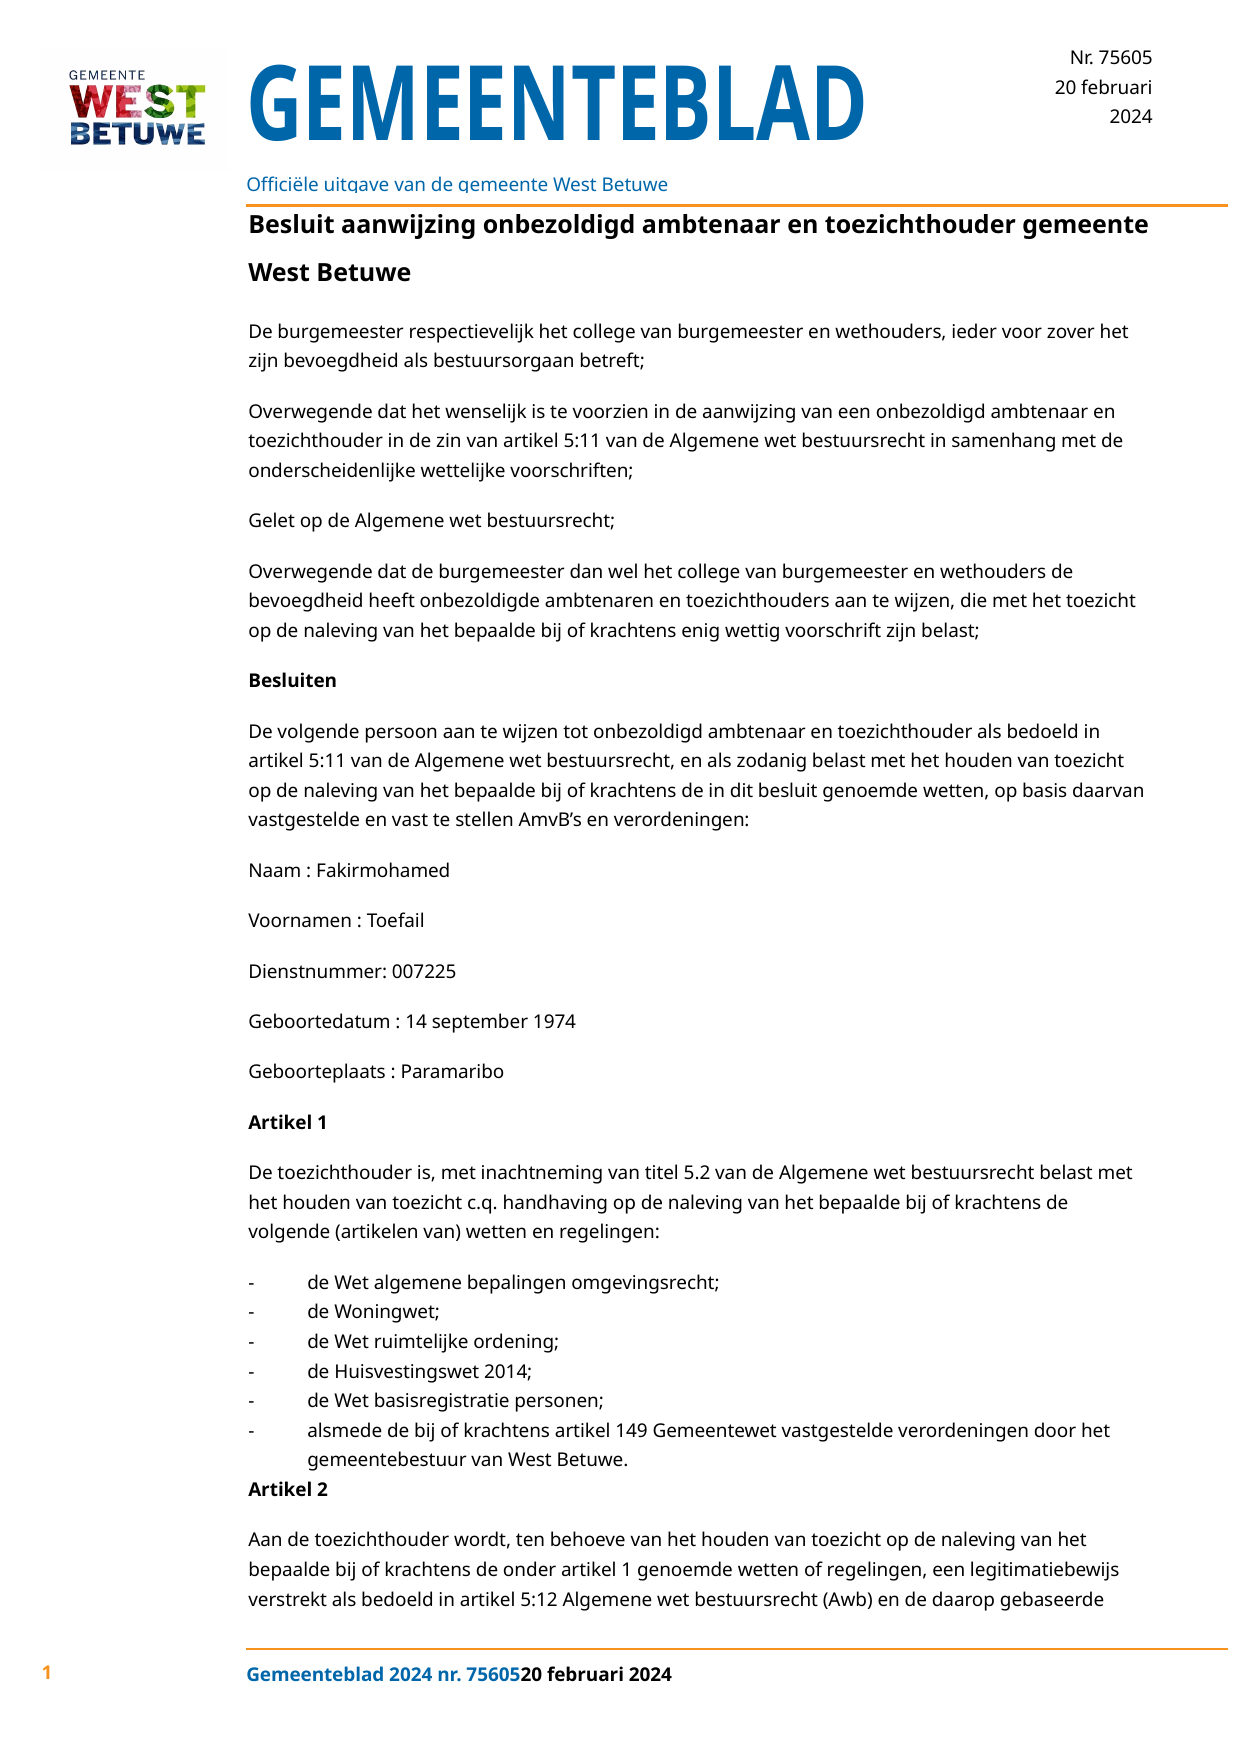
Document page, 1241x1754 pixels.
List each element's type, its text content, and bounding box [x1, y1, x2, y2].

picture [41, 47, 231, 172]
text Gelet op de Algemene wet bestuursrecht; [248, 507, 1152, 533]
list de Huisvestingswet 2014; [248, 1358, 1152, 1384]
text Artikel 2 [248, 1476, 1152, 1502]
text Geboorteplaats : Paramaribo [248, 1059, 1152, 1084]
text Overwegende dat de burgemeester dan wel het college van burgemeester en wethouders de bevoegdheid heeft onbezoldigde ambtenaren en toezichthouders aan te wijzen, die met het toezicht op de naleving van het bepaalde bij of krachtens enig wettig voorschrift zijn belast; [248, 558, 1152, 643]
text Besluit aanwijzing onbezoldigd ambtenaar en toezichthouder gemeente West Betuwe [248, 207, 1152, 288]
text Artikel 1 [248, 1109, 1152, 1135]
text Naam : Fakirmohamed [248, 857, 1152, 883]
text Aan de toezichthouder wordt, ten behoeve van het houden van toezicht op de naleving van het bepaalde bij of krachtens de onder artikel 1 genoemde wetten of regelingen, een legitimatiebewijs verstrekt als bedoeld in artikel 5:12 Algemene wet bestuursrecht (Awb) en de daarop gebaseerde [248, 1527, 1152, 1612]
list de Wet algemene bepalingen omgevingsrecht; [248, 1269, 1152, 1295]
list de Wet ruimtelijke ordening; [248, 1328, 1152, 1354]
list de Woningwet; [248, 1299, 1152, 1324]
text Geboortedatum : 14 september 1974 [248, 1008, 1152, 1034]
text De burgemeester respectievelijk het college van burgemeester en wethouders, ieder voor zover het zijn bevoegdheid als bestuursorgaan betreft; [248, 318, 1152, 373]
list alsmede de bij of krachtens artikel 149 Gemeentewet vastgestelde verordeningen door het gemeentebestuur van West Betuwe. [248, 1417, 1152, 1472]
text Dienstnummer: 007225 [248, 958, 1152, 984]
text Besluiten [248, 667, 1152, 693]
list de Wet basisregistratie personen; [248, 1387, 1152, 1413]
text De volgende persoon aan te wijzen tot onbezoldigd ambtenaar en toezichthouder als bedoeld in artikel 5:11 van de Algemene wet bestuursrecht, en als zodanig belast met het houden van toezicht op de naleving van het bepaalde bij of krachtens de in dit besluit genoemde wetten, op basis daarvan vastgestelde en vast te stellen AmvB’s en verordeningen: [248, 718, 1152, 832]
text De toezichthouder is, met inachtneming van titel 5.2 van de Algemene wet bestuursrecht belast met het houden van toezicht c.q. handhaving op de naleving van het bepaalde bij of krachtens de volgende (artikelen van) wetten en regelingen: [248, 1159, 1152, 1244]
text Voornamen : Toefail [248, 907, 1152, 933]
text Overwegende dat het wenselijk is te voorzien in de aanwijzing van een onbezoldigd ambtenaar en toezichthouder in de zin van artikel 5:11 van de Algemene wet bestuursrecht in samenhang met de onderscheidenlijke wettelijke voorschriften; [248, 398, 1152, 483]
